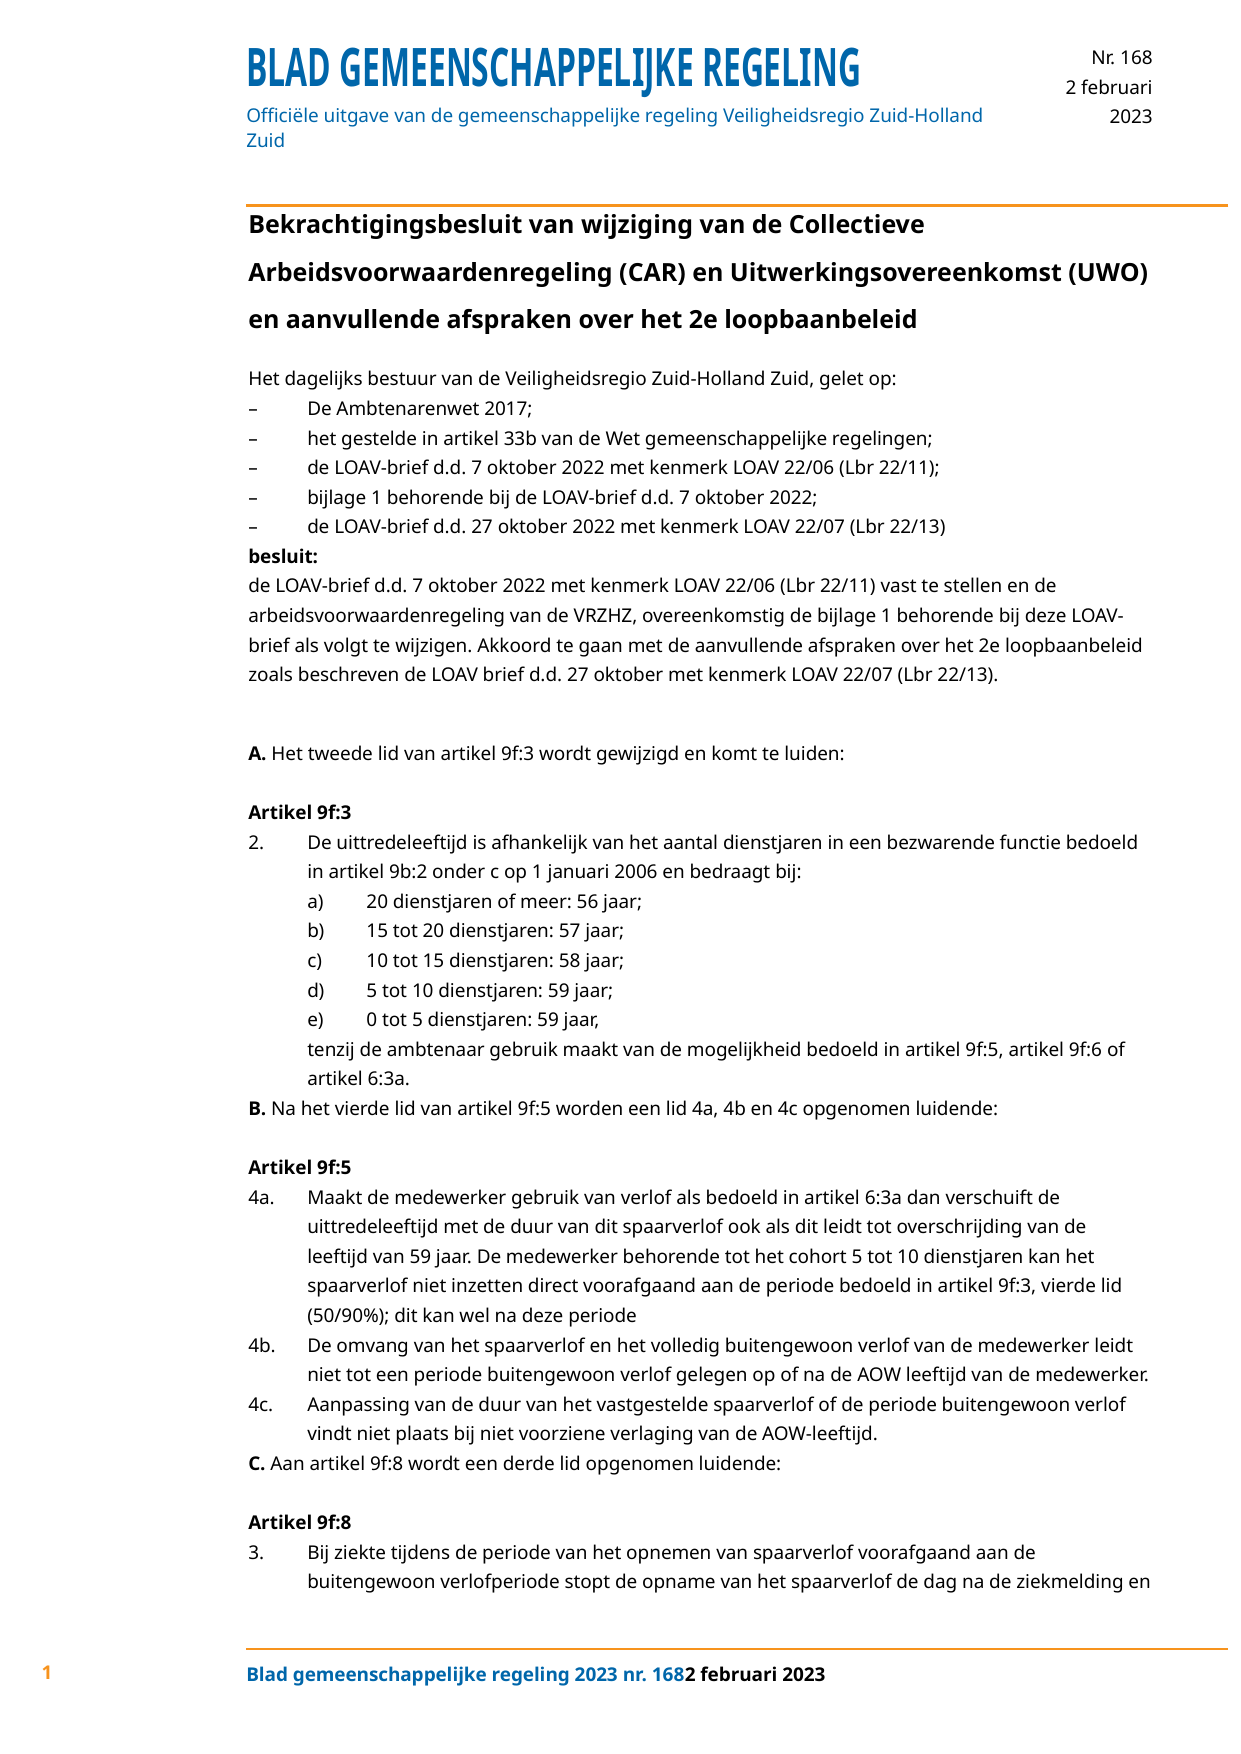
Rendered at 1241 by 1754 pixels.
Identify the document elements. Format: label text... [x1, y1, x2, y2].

list 15 tot 20 dienstjaren: 57 jaar; [307, 918, 1152, 943]
text B. Na het vierde lid van artikel 9f:5 worden een lid 4a, 4b en 4c opgenomen luidende: [248, 1095, 1152, 1121]
list tenzij de ambtenaar gebruik maakt van de mogelijkheid bedoeld in artikel 9f:5, artikel 9f:6 of artikel 6:3a. [248, 1036, 1152, 1091]
list het gestelde in artikel 33b van de Wet gemeenschappelijke regelingen; [248, 425, 1152, 450]
text C. Aan artikel 9f:8 wordt een derde lid opgenomen luidende: [248, 1450, 1152, 1476]
list 20 dienstjaren of meer: 56 jaar; [307, 888, 1152, 914]
picture [41, 47, 231, 172]
list De Ambtenarenwet 2017; [248, 395, 1152, 421]
text Artikel 9f:3 [248, 799, 1152, 825]
list bijlage 1 behorende bij de LOAV-brief d.d. 7 oktober 2022; [248, 484, 1152, 509]
list Bij ziekte tijdens de periode van het opnemen van spaarverlof voorafgaand aan de buitengewoon verlofperiode stopt de opname van het spaarverlof de dag na de ziekmelding en [248, 1539, 1152, 1594]
list Maakt de medewerker gebruik van verlof als bedoeld in artikel 6:3a dan verschuift de uittredeleeftijd met de duur van dit spaarverlof ook als dit leidt tot overschrijding van de leeftijd van 59 jaar. De medewerker behorende tot het cohort 5 tot 10 dienstjaren kan het spaarverlof niet inzetten direct voorafgaand aan de periode bedoeld in artikel 9f:3, vierde lid (50/90%); dit kan wel na deze periode [248, 1184, 1152, 1328]
text de LOAV-brief d.d. 7 oktober 2022 met kenmerk LOAV 22/06 (Lbr 22/11) vast te stellen en de arbeidsvoorwaardenregeling van de VRZHZ, overeenkomstig de bijlage 1 behorende bij deze LOAV-brief als volgt te wijzigen. Akkoord te gaan met de aanvullende afspraken over het 2e loopbaanbeleid zoals beschreven de LOAV brief d.d. 27 oktober met kenmerk LOAV 22/07 (Lbr 22/13). [248, 573, 1152, 687]
list de LOAV-brief d.d. 27 oktober 2022 met kenmerk LOAV 22/07 (Lbr 22/13) [248, 513, 1152, 539]
list 0 tot 5 dienstjaren: 59 jaar, [307, 1006, 1152, 1032]
list 10 tot 15 dienstjaren: 58 jaar; [307, 947, 1152, 973]
text Bekrachtigingsbesluit van wijziging van de Collectieve Arbeidsvoorwaardenregeling (CAR) en Uitwerkingsovereenkomst (UWO) en aanvullende afspraken over het 2e loopbaanbeleid [248, 207, 1152, 336]
text Het dagelijks bestuur van de Veiligheidsregio Zuid-Holland Zuid, gelet op: [248, 366, 1152, 391]
list 5 tot 10 dienstjaren: 59 jaar; [307, 977, 1152, 1003]
list Aanpassing van de duur van het vastgestelde spaarverlof of de periode buitengewoon verlof vindt niet plaats bij niet voorziene verlaging van de AOW-leeftijd. [248, 1391, 1152, 1446]
text Artikel 9f:5 [248, 1154, 1152, 1180]
text Artikel 9f:8 [248, 1509, 1152, 1535]
list de LOAV-brief d.d. 7 oktober 2022 met kenmerk LOAV 22/06 (Lbr 22/11); [248, 454, 1152, 480]
list De uittredeleeftijd is afhankelijk van het aantal dienstjaren in een bezwarende functie bedoeld in artikel 9b:2 onder c op 1 januari 2006 en bedraagt bij: [248, 829, 1152, 884]
text besluit: [248, 543, 1152, 569]
text A. Het tweede lid van artikel 9f:3 wordt gewijzigd en komt te luiden: [248, 740, 1152, 766]
list De omvang van het spaarverlof en het volledig buitengewoon verlof van de medewerker leidt niet tot een periode buitengewoon verlof gelegen op of na de AOW leeftijd van de medewerker. [248, 1332, 1152, 1387]
